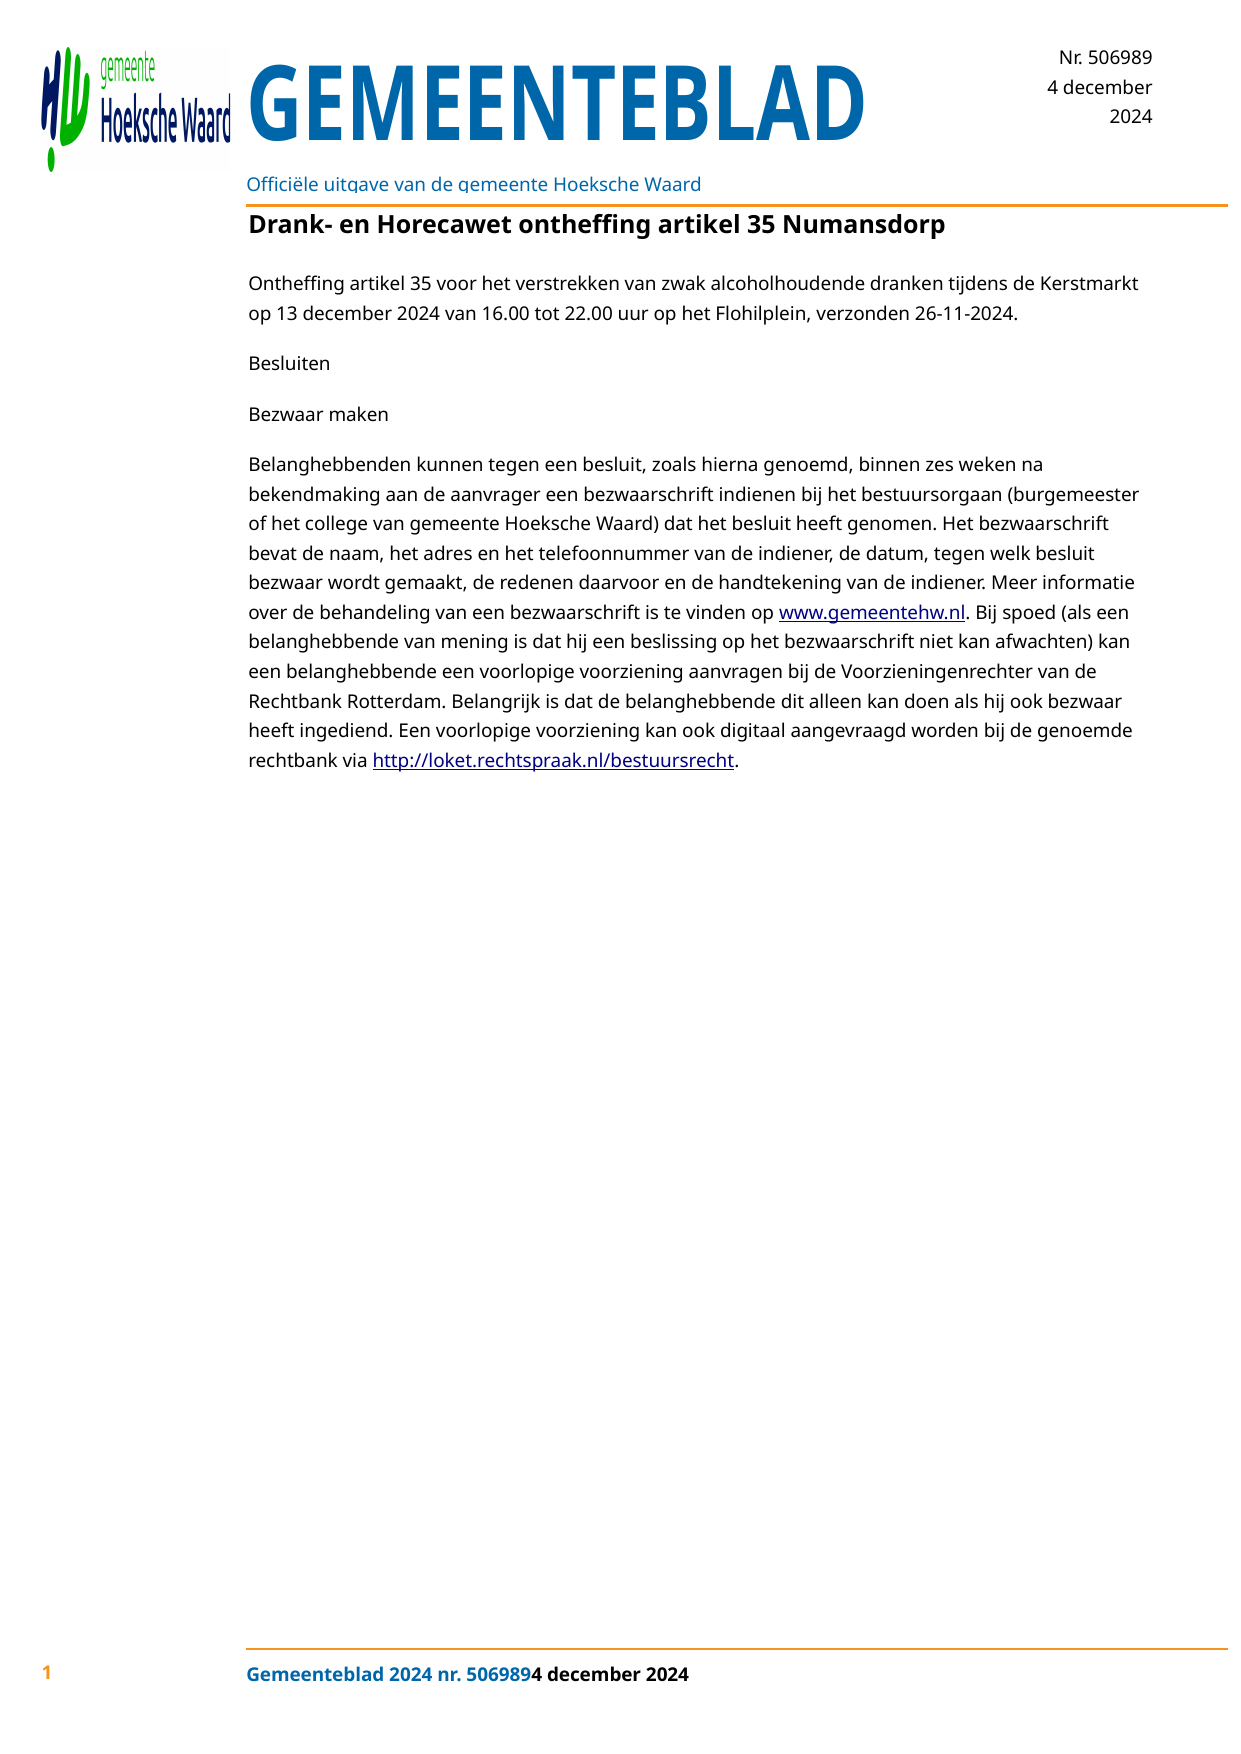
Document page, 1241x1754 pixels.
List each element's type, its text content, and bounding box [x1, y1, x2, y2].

text Ontheffing artikel 35 voor het verstrekken van zwak alcoholhoudende dranken tijdens de Kerstmarkt op 13 december 2024 van 16.00 tot 22.00 uur op het Flohilplein, verzonden 26-11-2024. [248, 270, 1152, 326]
text Bezwaar maken [248, 401, 1152, 426]
text Besluiten [248, 350, 1152, 376]
text Drank- en Horecawet ontheffing artikel 35 Numansdorp [248, 207, 1152, 241]
picture [41, 47, 231, 172]
text Belanghebbenden kunnen tegen een besluit, zoals hierna genoemd, binnen zes weken na bekendmaking aan de aanvrager een bezwaarschrift indienen bij het bestuursorgaan (burgemeester of het college van gemeente Hoeksche Waard) dat het besluit heeft genomen. Het bezwaarschrift bevat de naam, het adres en het telefoonnummer van de indiener, de datum, tegen welk besluit bezwaar wordt gemaakt, de redenen daarvoor en de handtekening van de indiener. Meer informatie over de behandeling van een bezwaarschrift is te vinden op www.gemeentehw.nl. Bij spoed (als een belanghebbende van mening is dat hij een beslissing op het bezwaarschrift niet kan afwachten) kan een belanghebbende een voorlopige voorziening aanvragen bij de Voorzieningenrechter van de Rechtbank Rotterdam. Belangrijk is dat de belanghebbende dit alleen kan doen als hij ook bezwaar heeft ingediend. Een voorlopige voorziening kan ook digitaal aangevraagd worden bij de genoemde rechtbank via http://loket.rechtspraak.nl/bestuursrecht. [248, 451, 1152, 773]
